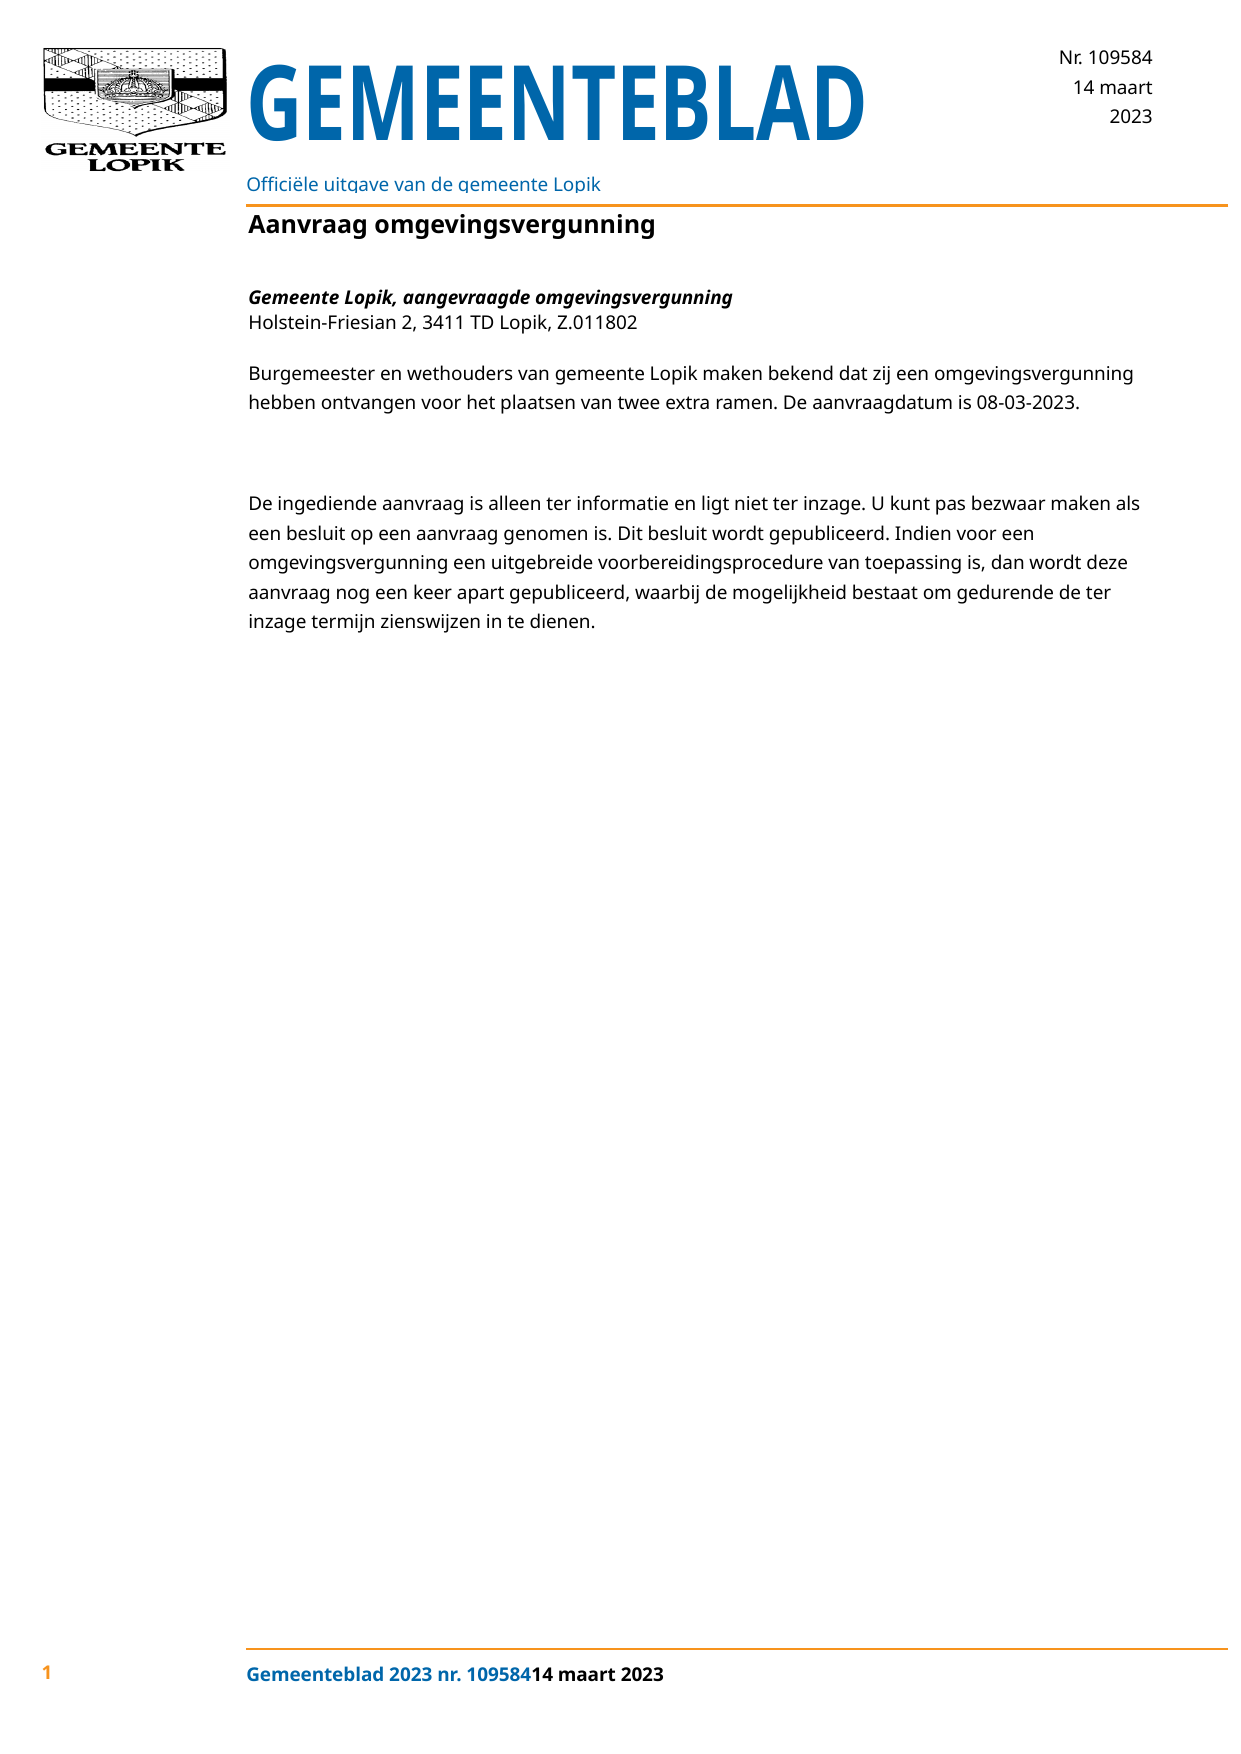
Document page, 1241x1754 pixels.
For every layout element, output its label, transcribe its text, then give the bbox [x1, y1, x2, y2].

text Aanvraag omgevingsvergunning [248, 207, 1152, 241]
text Burgemeester en wethouders van gemeente Lopik maken bekend dat zij een omgevingsvergunning hebben ontvangen voor het plaatsen van twee extra ramen. De aanvraagdatum is 08-03-2023. [248, 360, 1152, 415]
text De ingediende aanvraag is alleen ter informatie en ligt niet ter inzage. U kunt pas bezwaar maken als een besluit op een aanvraag genomen is. Dit besluit wordt gepubliceerd. Indien voor een omgevingsvergunning een uitgebreide voorbereidingsprocedure van toepassing is, dan wordt deze aanvraag nog een keer apart gepubliceerd, waarbij de mogelijkheid bestaat om gedurende de ter inzage termijn zienswijzen in te dienen. [248, 490, 1152, 634]
picture [41, 47, 231, 172]
text Holstein-Friesian 2, 3411 TD Lopik, Z.011802 [248, 309, 1152, 335]
text Gemeente Lopik, aangevraagde omgevingsvergunning [248, 284, 1152, 309]
